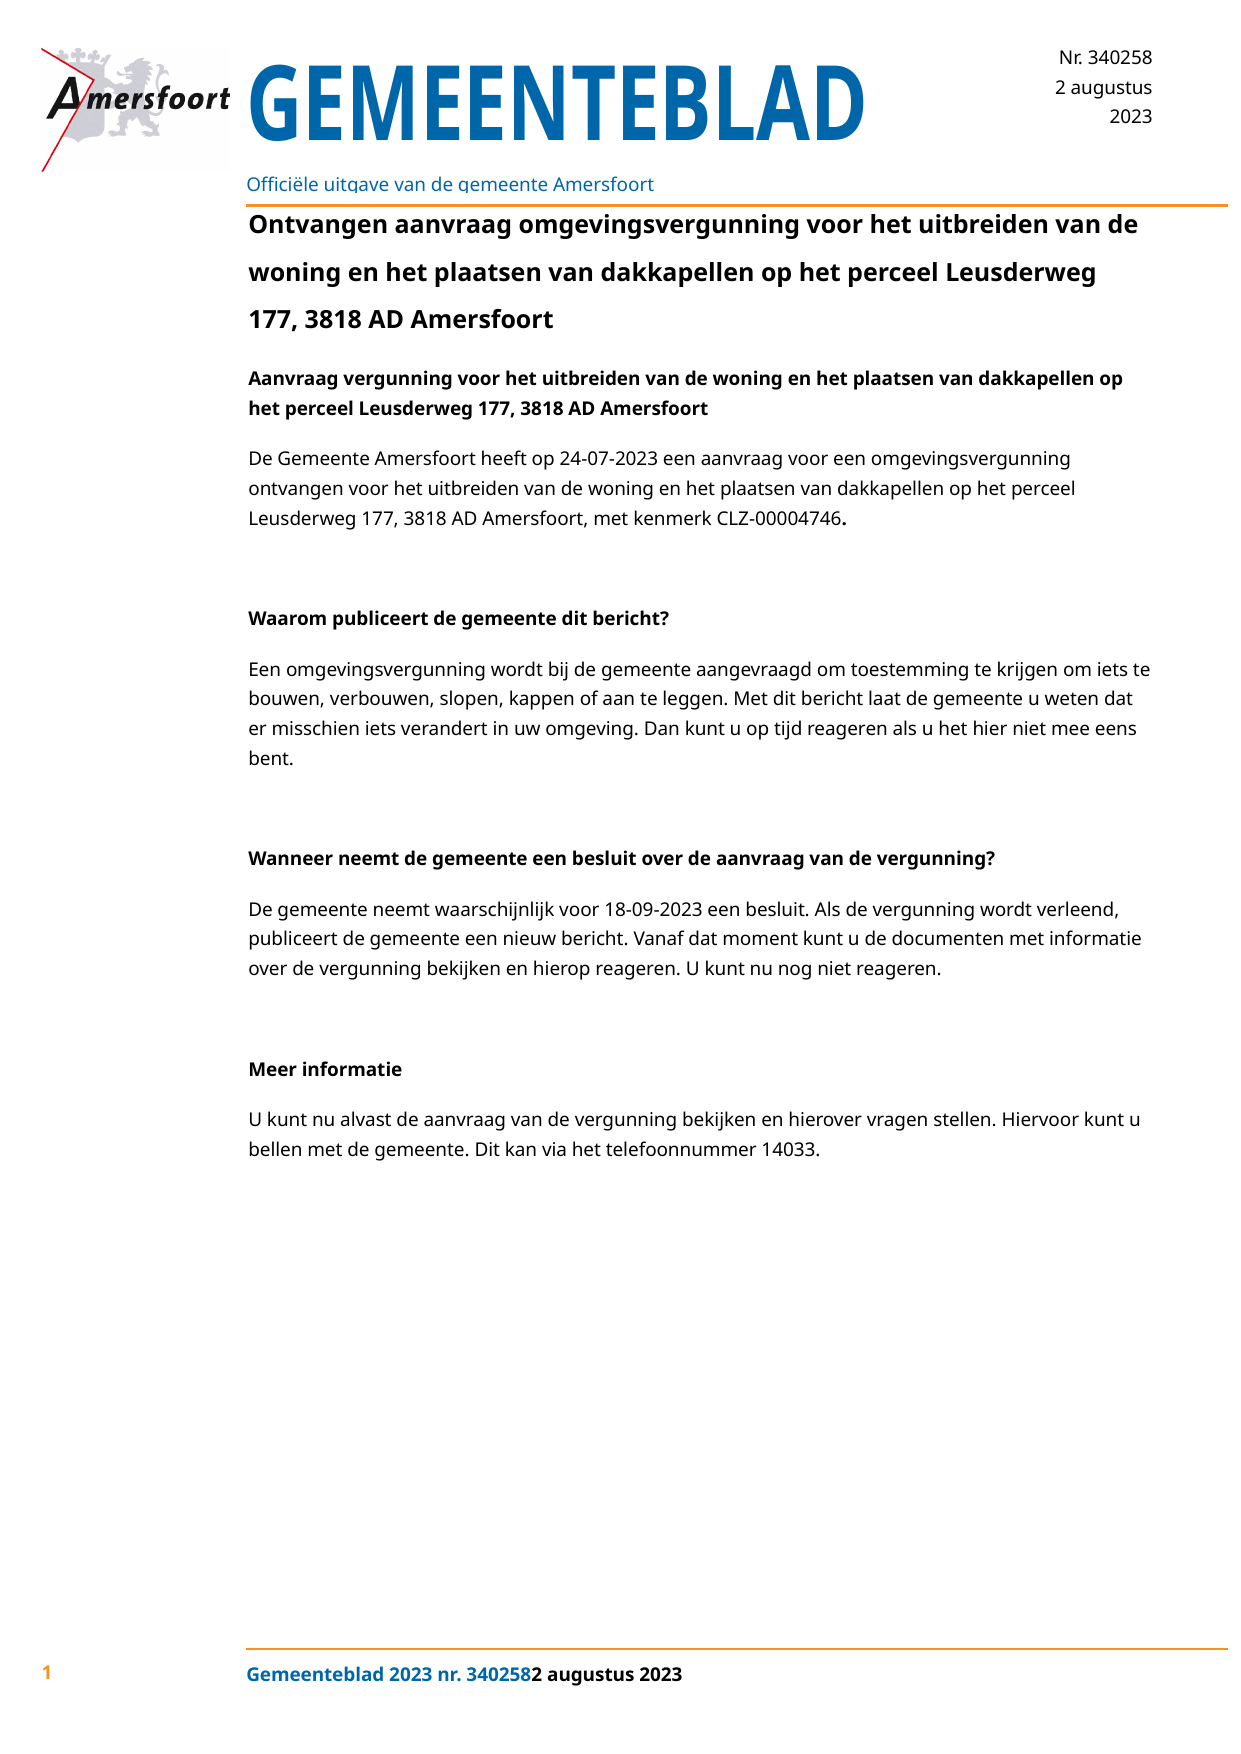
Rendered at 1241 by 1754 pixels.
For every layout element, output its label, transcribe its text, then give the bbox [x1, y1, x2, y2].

text Waarom publiceert de gemeente dit bericht? [248, 606, 1152, 631]
text U kunt nu alvast de aanvraag van de vergunning bekijken en hierover vragen stellen. Hiervoor kunt u bellen met de gemeente. Dit kan via het telefoonnummer 14033. [248, 1106, 1152, 1162]
text Aanvraag vergunning voor het uitbreiden van de woning en het plaatsen van dakkapellen op het perceel Leusderweg 177, 3818 AD Amersfoort [248, 366, 1152, 421]
text De Gemeente Amersfoort heeft op 24-07-2023 een aanvraag voor een omgevingsvergunning ontvangen voor het uitbreiden van de woning en het plaatsen van dakkapellen op het perceel Leusderweg 177, 3818 AD Amersfoort, met kenmerk CLZ-00004746. [248, 446, 1152, 530]
text Meer informatie [248, 1056, 1152, 1082]
picture [41, 47, 231, 172]
text Een omgevingsvergunning wordt bij de gemeente aangevraagd om toestemming te krijgen om iets te bouwen, verbouwen, slopen, kappen of aan te leggen. Met dit bericht laat de gemeente u weten dat er misschien iets verandert in uw omgeving. Dan kunt u op tijd reageren als u het hier niet mee eens bent. [248, 656, 1152, 770]
text De gemeente neemt waarschijnlijk voor 18-09-2023 een besluit. Als de vergunning wordt verleend, publiceert de gemeente een nieuw bericht. Vanaf dat moment kunt u de documenten met informatie over de vergunning bekijken en hierop reageren. U kunt nu nog niet reageren. [248, 896, 1152, 981]
text Ontvangen aanvraag omgevingsvergunning voor het uitbreiden van de woning en het plaatsen van dakkapellen op het perceel Leusderweg 177, 3818 AD Amersfoort [248, 207, 1152, 336]
text Wanneer neemt de gemeente een besluit over de aanvraag van de vergunning? [248, 846, 1152, 871]
